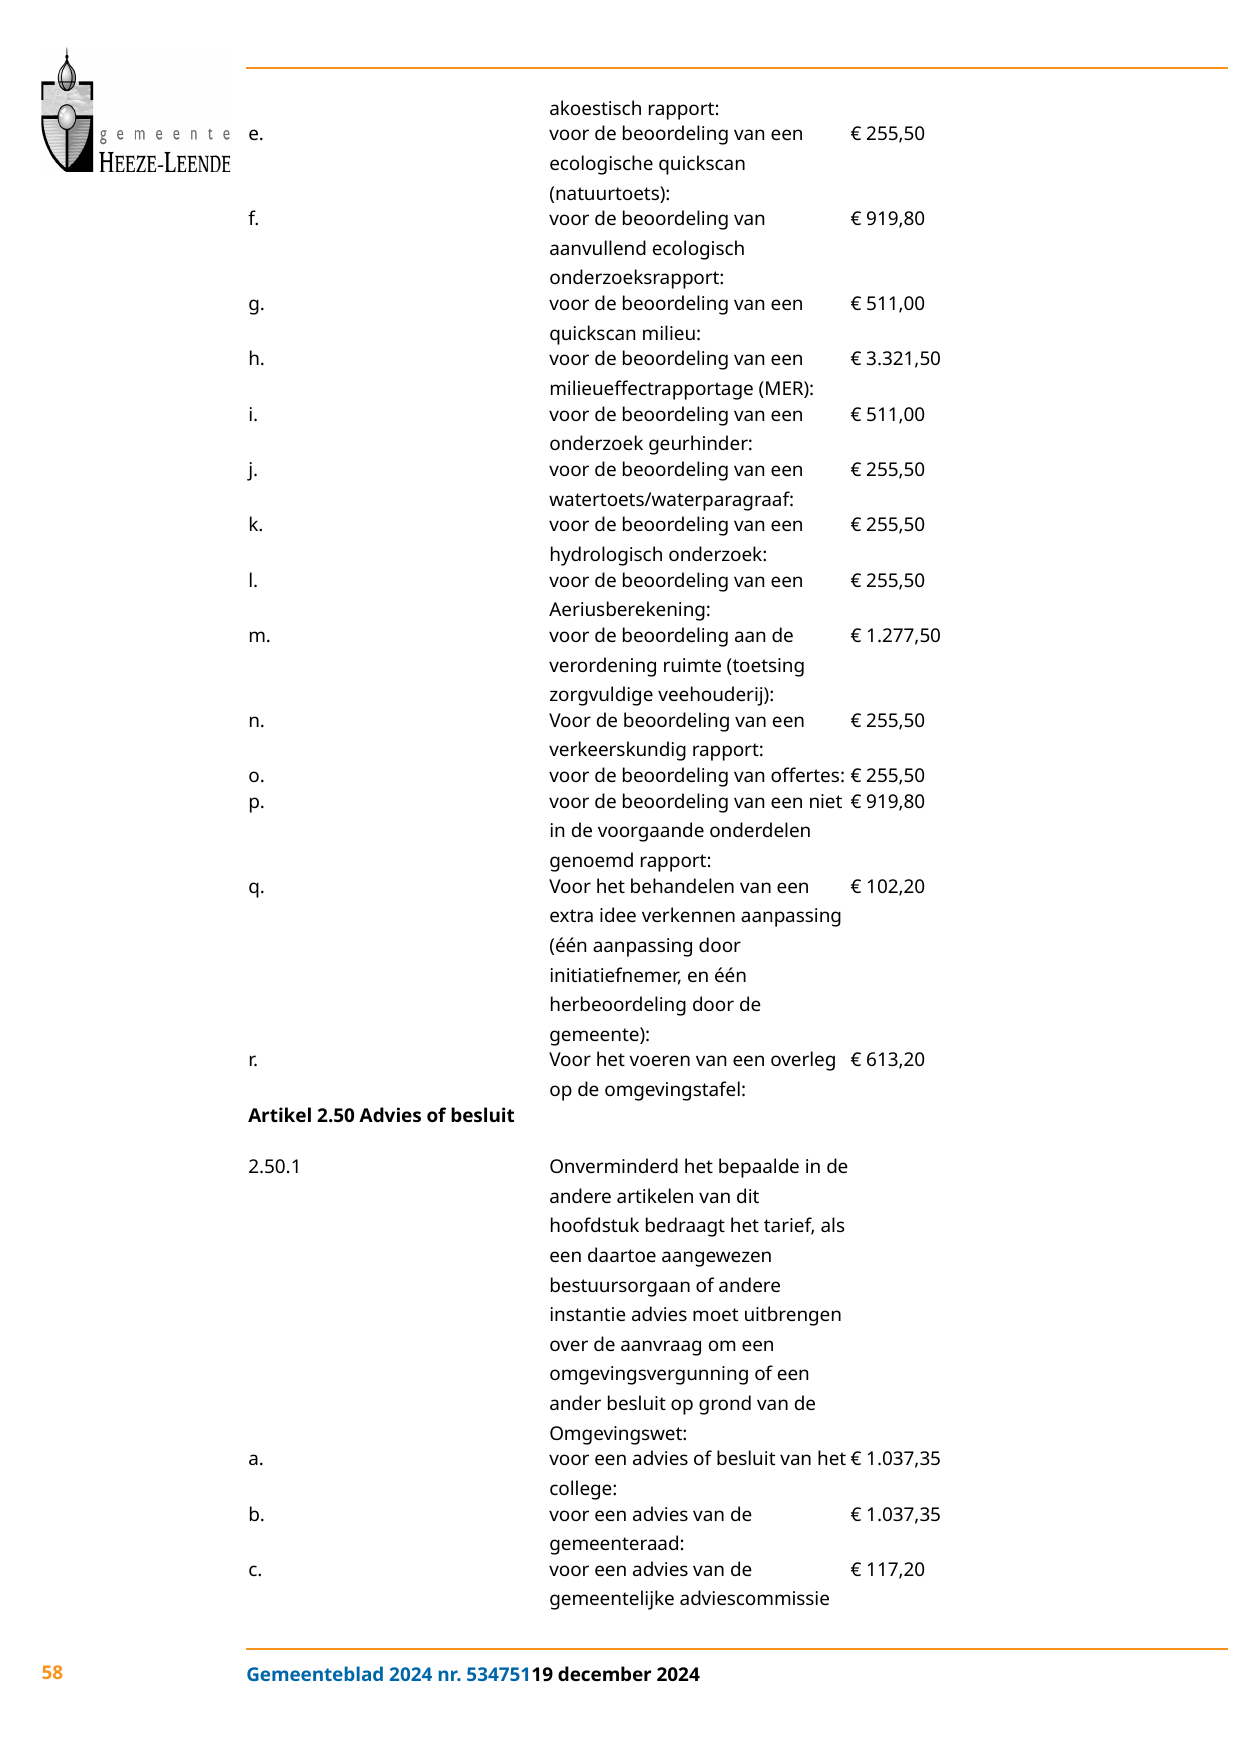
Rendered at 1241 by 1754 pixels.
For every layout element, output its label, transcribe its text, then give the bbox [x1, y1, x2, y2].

table_cell Voor het behandelen van een extra idee verkennen aanpassing (één aanpassing door initiatiefnemer, en één herbeoordeling door de gemeente): [549, 873, 850, 1047]
table_cell b. [248, 1501, 549, 1556]
table_cell voor de beoordeling aan de verordening ruimte (toetsing zorgvuldige veehouderij): [549, 622, 850, 707]
table_cell akoestisch rapport: [549, 95, 850, 121]
table_cell voor een advies van de gemeenteraad: [549, 1501, 850, 1556]
table_cell € 613,20 [850, 1047, 1152, 1102]
table_cell [850, 1154, 1152, 1445]
table_cell voor de beoordeling van een niet in de voorgaande onderdelen genoemd rapport: [549, 788, 850, 873]
table_cell voor de beoordeling van offertes: [549, 763, 850, 788]
table_cell € 3.321,50 [850, 346, 1152, 401]
table_cell q. [248, 873, 549, 1047]
table_cell € 255,50 [850, 707, 1152, 762]
table_cell € 255,50 [850, 567, 1152, 622]
table_cell [549, 1128, 850, 1153]
table_cell [248, 95, 549, 121]
table_cell n. [248, 707, 549, 762]
table_cell p. [248, 788, 549, 873]
table_cell € 255,50 [850, 763, 1152, 788]
table_cell voor de beoordeling van een Aeriusberekening: [549, 567, 850, 622]
table_cell voor de beoordeling van een onderzoek geurhinder: [549, 401, 850, 456]
table_cell voor de beoordeling van een ecologische quickscan (natuurtoets): [549, 121, 850, 205]
table_cell j. [248, 456, 549, 512]
table_cell € 919,80 [850, 788, 1152, 873]
table_cell € 1.037,35 [850, 1445, 1152, 1501]
table_cell voor de beoordeling van aanvullend ecologisch onderzoeksrapport: [549, 205, 850, 290]
table_cell Voor het voeren van een overleg op de omgevingstafel: [549, 1047, 850, 1102]
table_cell € 255,50 [850, 456, 1152, 512]
table_cell voor de beoordeling van een hydrologisch onderzoek: [549, 512, 850, 567]
table_cell Voor de beoordeling van een verkeerskundig rapport: [549, 707, 850, 762]
table_cell o. [248, 763, 549, 788]
table_cell € 511,00 [850, 401, 1152, 456]
table_cell € 255,50 [850, 121, 1152, 205]
table_cell [850, 95, 1152, 121]
table_cell h. [248, 346, 549, 401]
table_cell g. [248, 290, 549, 346]
table_cell € 1.037,35 [850, 1501, 1152, 1556]
table_cell [248, 1128, 549, 1153]
table_cell € 102,20 [850, 873, 1152, 1047]
table_cell e. [248, 121, 549, 205]
table_cell l. [248, 567, 549, 622]
table_cell r. [248, 1047, 549, 1102]
table_cell € 511,00 [850, 290, 1152, 346]
table_cell voor een advies van de gemeentelijke adviescommissie [549, 1556, 850, 1611]
picture [41, 47, 231, 172]
table_cell [850, 1128, 1152, 1153]
table_cell c. [248, 1556, 549, 1611]
table_cell 2.50.1 [248, 1154, 549, 1445]
table_cell voor een advies of besluit van het college: [549, 1445, 850, 1501]
table_cell k. [248, 512, 549, 567]
table_cell voor de beoordeling van een milieueffectrapportage (MER): [549, 346, 850, 401]
table_cell € 255,50 [850, 512, 1152, 567]
table_cell Onverminderd het bepaalde in de andere artikelen van dit hoofdstuk bedraagt het tarief, als een daartoe aangewezen bestuursorgaan of andere instantie advies moet uitbrengen over de aanvraag om een omgevingsvergunning of een ander besluit op grond van de Omgevingswet: [549, 1154, 850, 1445]
table_cell f. [248, 205, 549, 290]
table_cell € 1.277,50 [850, 622, 1152, 707]
table_cell € 919,80 [850, 205, 1152, 290]
table_cell i. [248, 401, 549, 456]
table_cell voor de beoordeling van een watertoets/waterparagraaf: [549, 456, 850, 512]
table_cell voor de beoordeling van een quickscan milieu: [549, 290, 850, 346]
table_cell a. [248, 1445, 549, 1501]
table_cell m. [248, 622, 549, 707]
table_cell Artikel 2.50 Advies of besluit [248, 1102, 1152, 1128]
table_cell € 117,20 [850, 1556, 1152, 1611]
